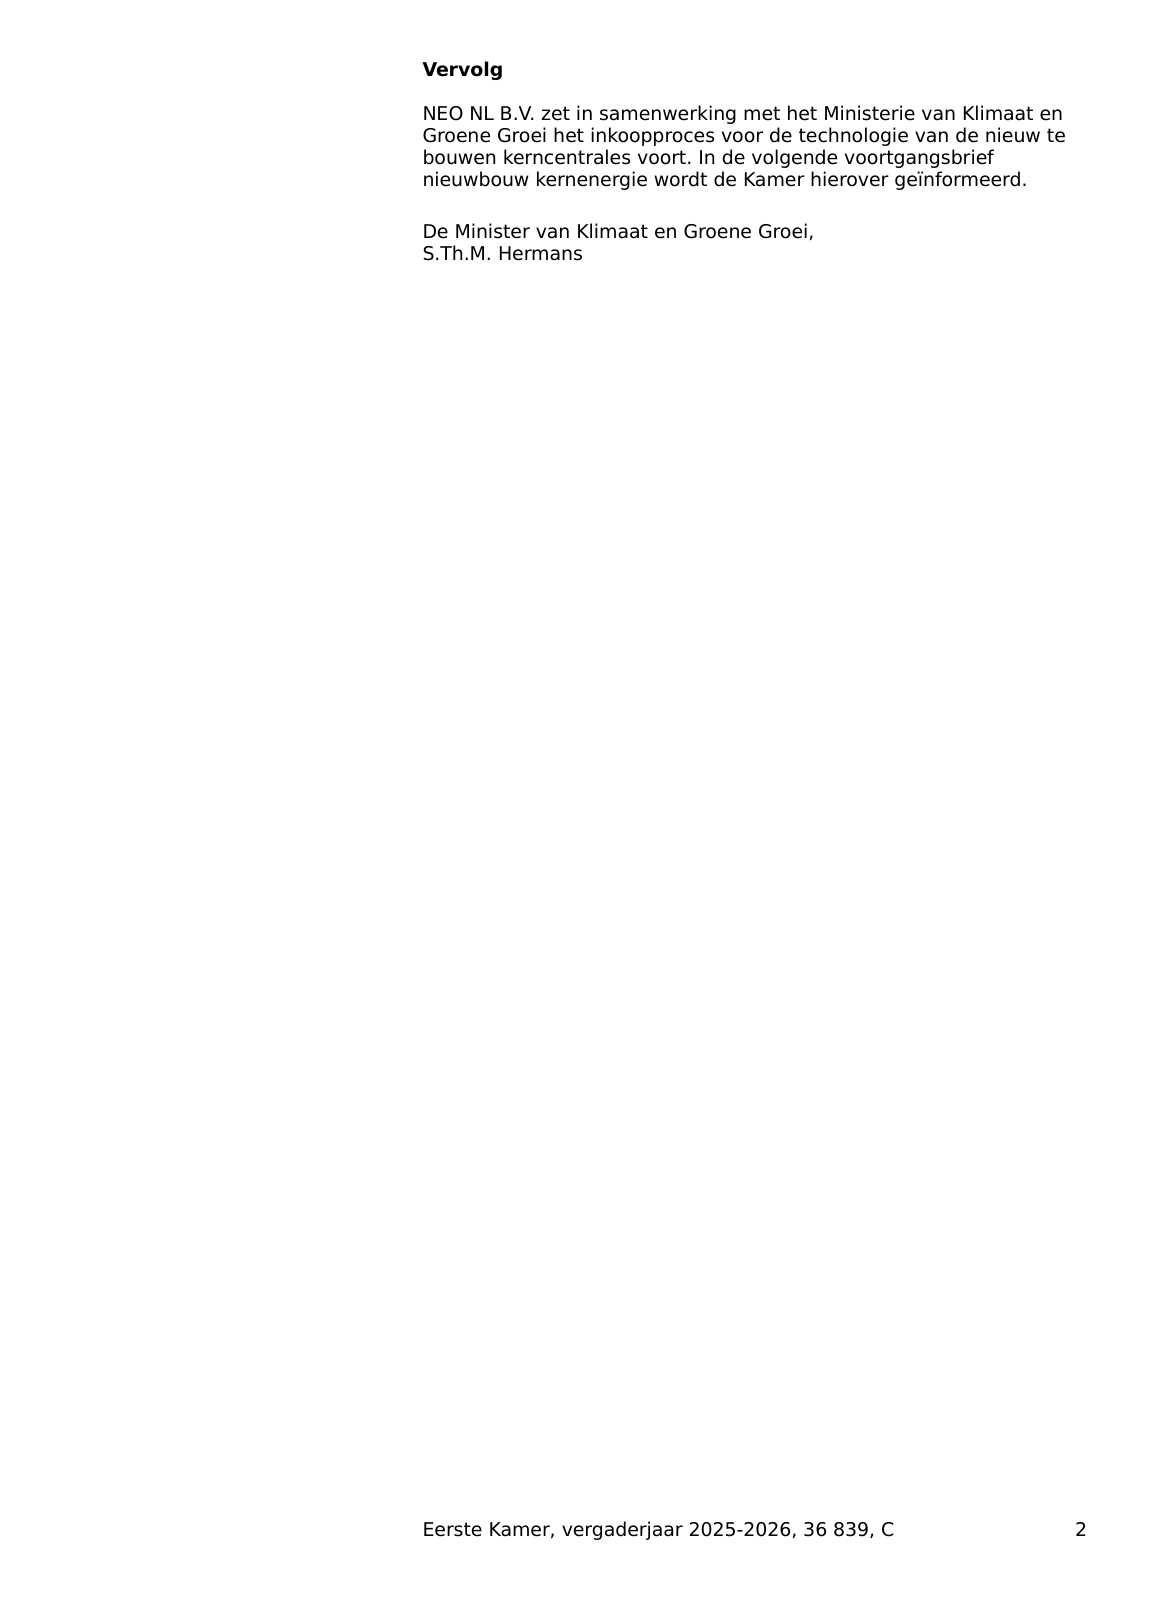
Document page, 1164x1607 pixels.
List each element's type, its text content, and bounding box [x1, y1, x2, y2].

subtitle Vervolg [422, 59, 1087, 81]
text De Minister van Klimaat en Groene Groei, S.Th.M. Hermans [422, 221, 1087, 265]
text NEO NL B.V. zet in samenwerking met het Ministerie van Klimaat en Groene Groei het inkoopproces voor de technologie van de nieuw te bouwen kerncentrales voort. In de volgende voortgangsbrief nieuwbouw kernenergie wordt de Kamer hierover geïnformeerd. [422, 103, 1087, 191]
